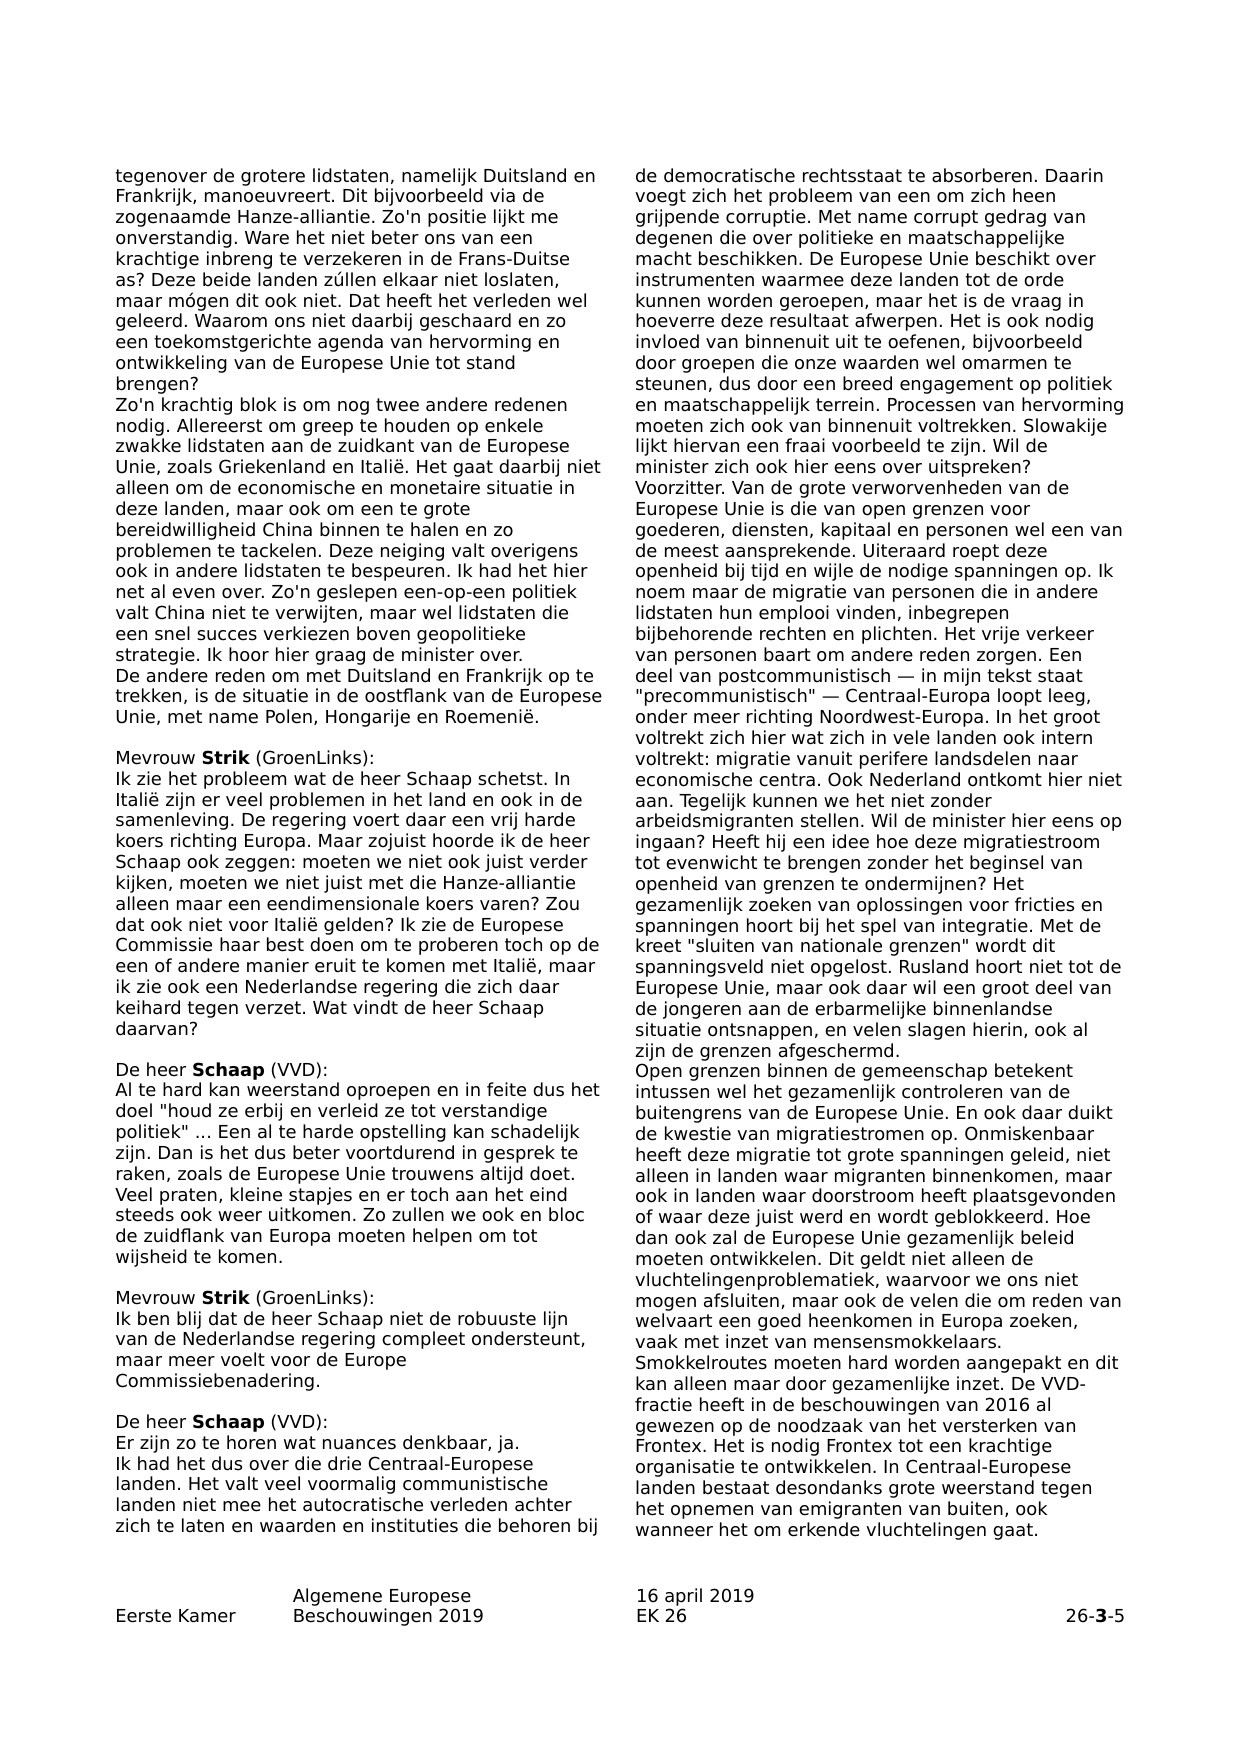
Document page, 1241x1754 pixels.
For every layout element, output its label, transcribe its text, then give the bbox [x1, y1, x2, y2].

text Er zijn zo te horen wat nuances denkbaar, ja. [115, 1432, 605, 1453]
text Zo'n krachtig blok is om nog twee andere redenen nodig. Allereerst om greep te houden op enkele zwakke lidstaten aan de zuidkant van de Europese Unie, zoals Griekenland en Italië. Het gaat daarbij niet alleen om de economische en monetaire situatie in deze landen, maar ook om een te grote bereidwilligheid China binnen te halen en zo problemen te tackelen. Deze neiging valt overigens ook in andere lidstaten te bespeuren. Ik had het hier net al even over. Zo'n geslepen een-op-een politiek valt China niet te verwijten, maar wel lidstaten die een snel succes verkiezen boven geopolitieke strategie. Ik hoor hier graag de minister over. [115, 394, 605, 665]
text Ik ben blij dat de heer Schaap niet de robuuste lijn van de Nederlandse regering compleet ondersteunt, maar meer voelt voor de Europe Commissiebenadering. [115, 1308, 605, 1392]
text De andere reden om met Duitsland en Frankrijk op te trekken, is de situatie in de oostflank van de Europese Unie, met name Polen, Hongarije en Roemenië. [115, 665, 605, 728]
text tegenover de grotere lidstaten, namelijk Duitsland en Frankrijk, manoeuvreert. Dit bijvoorbeeld via de zogenaamde Hanze-alliantie. Zo'n positie lijkt me onverstandig. Ware het niet beter ons van een krachtige inbreng te verzekeren in de Frans-Duitse as? Deze beide landen zúllen elkaar niet loslaten, maar mógen dit ook niet. Dat heeft het verleden wel geleerd. Waarom ons niet daarbij geschaard en zo een toekomstgerichte agenda van hervorming en ontwikkeling van de Europese Unie tot stand brengen? [115, 165, 605, 394]
text Ik had het dus over die drie Centraal-Europese landen. Het valt veel voormalig communistische landen niet mee het autocratische verleden achter zich te laten en waarden en instituties die behoren bij [115, 1453, 605, 1537]
text De heer Schaap (VVD): [115, 1059, 605, 1080]
text Ik zie het probleem wat de heer Schaap schetst. In Italië zijn er veel problemen in het land en ook in de samenleving. De regering voert daar een vrij harde koers richting Europa. Maar zojuist hoorde ik de heer Schaap ook zeggen: moeten we niet ook juist verder kijken, moeten we niet juist met die Hanze-alliantie alleen maar een eendimensionale koers varen? Zou dat ook niet voor Italië gelden? Ik zie de Europese Commissie haar best doen om te proberen toch op de een of andere manier eruit te komen met Italië, maar ik zie ook een Nederlandse regering die zich daar keihard tegen verzet. Wat vindt de heer Schaap daarvan? [115, 768, 605, 1039]
text Mevrouw Strik (GroenLinks): [115, 1288, 605, 1308]
text de democratische rechtsstaat te absorberen. Daarin voegt zich het probleem van een om zich heen grijpende corruptie. Met name corrupt gedrag van degenen die over politieke en maatschappelijke macht beschikken. De Europese Unie beschikt over instrumenten waarmee deze landen tot de orde kunnen worden geroepen, maar het is de vraag in hoeverre deze resultaat afwerpen. Het is ook nodig invloed van binnenuit uit te oefenen, bijvoorbeeld door groepen die onze waarden wel omarmen te steunen, dus door een breed engagement op politiek en maatschappelijk terrein. Processen van hervorming moeten zich ook van binnenuit voltrekken. Slowakije lijkt hiervan een fraai voorbeeld te zijn. Wil de minister zich ook hier eens over uitspreken? [635, 165, 1125, 478]
text Open grenzen binnen de gemeenschap betekent intussen wel het gezamenlijk controleren van de buitengrens van de Europese Unie. En ook daar duikt de kwestie van migratiestromen op. Onmiskenbaar heeft deze migratie tot grote spanningen geleid, niet alleen in landen waar migranten binnenkomen, maar ook in landen waar doorstroom heeft plaatsgevonden of waar deze juist werd en wordt geblokkeerd. Hoe dan ook zal de Europese Unie gezamenlijk beleid moeten ontwikkelen. Dit geldt niet alleen de vluchtelingenproblematiek, waarvoor we ons niet mogen afsluiten, maar ook de velen die om reden van welvaart een goed heenkomen in Europa zoeken, vaak met inzet van mensensmokkelaars. Smokkelroutes moeten hard worden aangepakt en dit kan alleen maar door gezamenlijke inzet. De VVD-fractie heeft in de beschouwingen van 2016 al gewezen op de noodzaak van het versterken van Frontex. Het is nodig Frontex tot een krachtige organisatie te ontwikkelen. In Centraal-Europese landen bestaat desondanks grote weerstand tegen het opnemen van emigranten van buiten, ook wanneer het om erkende vluchtelingen gaat. [635, 1061, 1125, 1540]
text Al te hard kan weerstand oproepen en in feite dus het doel "houd ze erbij en verleid ze tot verstandige politiek" ... Een al te harde opstelling kan schadelijk zijn. Dan is het dus beter voortdurend in gesprek te raken, zoals de Europese Unie trouwens altijd doet. Veel praten, kleine stapjes en er toch aan het eind steeds ook weer uitkomen. Zo zullen we ook en bloc de zuidflank van Europa moeten helpen om tot wijsheid te komen. [115, 1080, 605, 1268]
text Mevrouw Strik (GroenLinks): [115, 748, 605, 768]
text Voorzitter. Van de grote verworvenheden van de Europese Unie is die van open grenzen voor goederen, diensten, kapitaal en personen wel een van de meest aansprekende. Uiteraard roept deze openheid bij tijd en wijle de nodige spanningen op. Ik noem maar de migratie van personen die in andere lidstaten hun emplooi vinden, inbegrepen bijbehorende rechten en plichten. Het vrije verkeer van personen baart om andere reden zorgen. Een deel van postcommunistisch — in mijn tekst staat "precommunistisch" — Centraal-Europa loopt leeg, onder meer richting Noordwest-Europa. In het groot voltrekt zich hier wat zich in vele landen ook intern voltrekt: migratie vanuit perifere landsdelen naar economische centra. Ook Nederland ontkomt hier niet aan. Tegelijk kunnen we het niet zonder arbeidsmigranten stellen. Wil de minister hier eens op ingaan? Heeft hij een idee hoe deze migratiestroom tot evenwicht te brengen zonder het beginsel van openheid van grenzen te ondermijnen? Het gezamenlijk zoeken van oplossingen voor fricties en spanningen hoort bij het spel van integratie. Met de kreet "sluiten van nationale grenzen" wordt dit spanningsveld niet opgelost. Rusland hoort niet tot de Europese Unie, maar ook daar wil een groot deel van de jongeren aan de erbarmelijke binnenlandse situatie ontsnappen, en velen slagen hierin, ook al zijn de grenzen afgeschermd. [635, 478, 1125, 1061]
text De heer Schaap (VVD): [115, 1412, 605, 1432]
